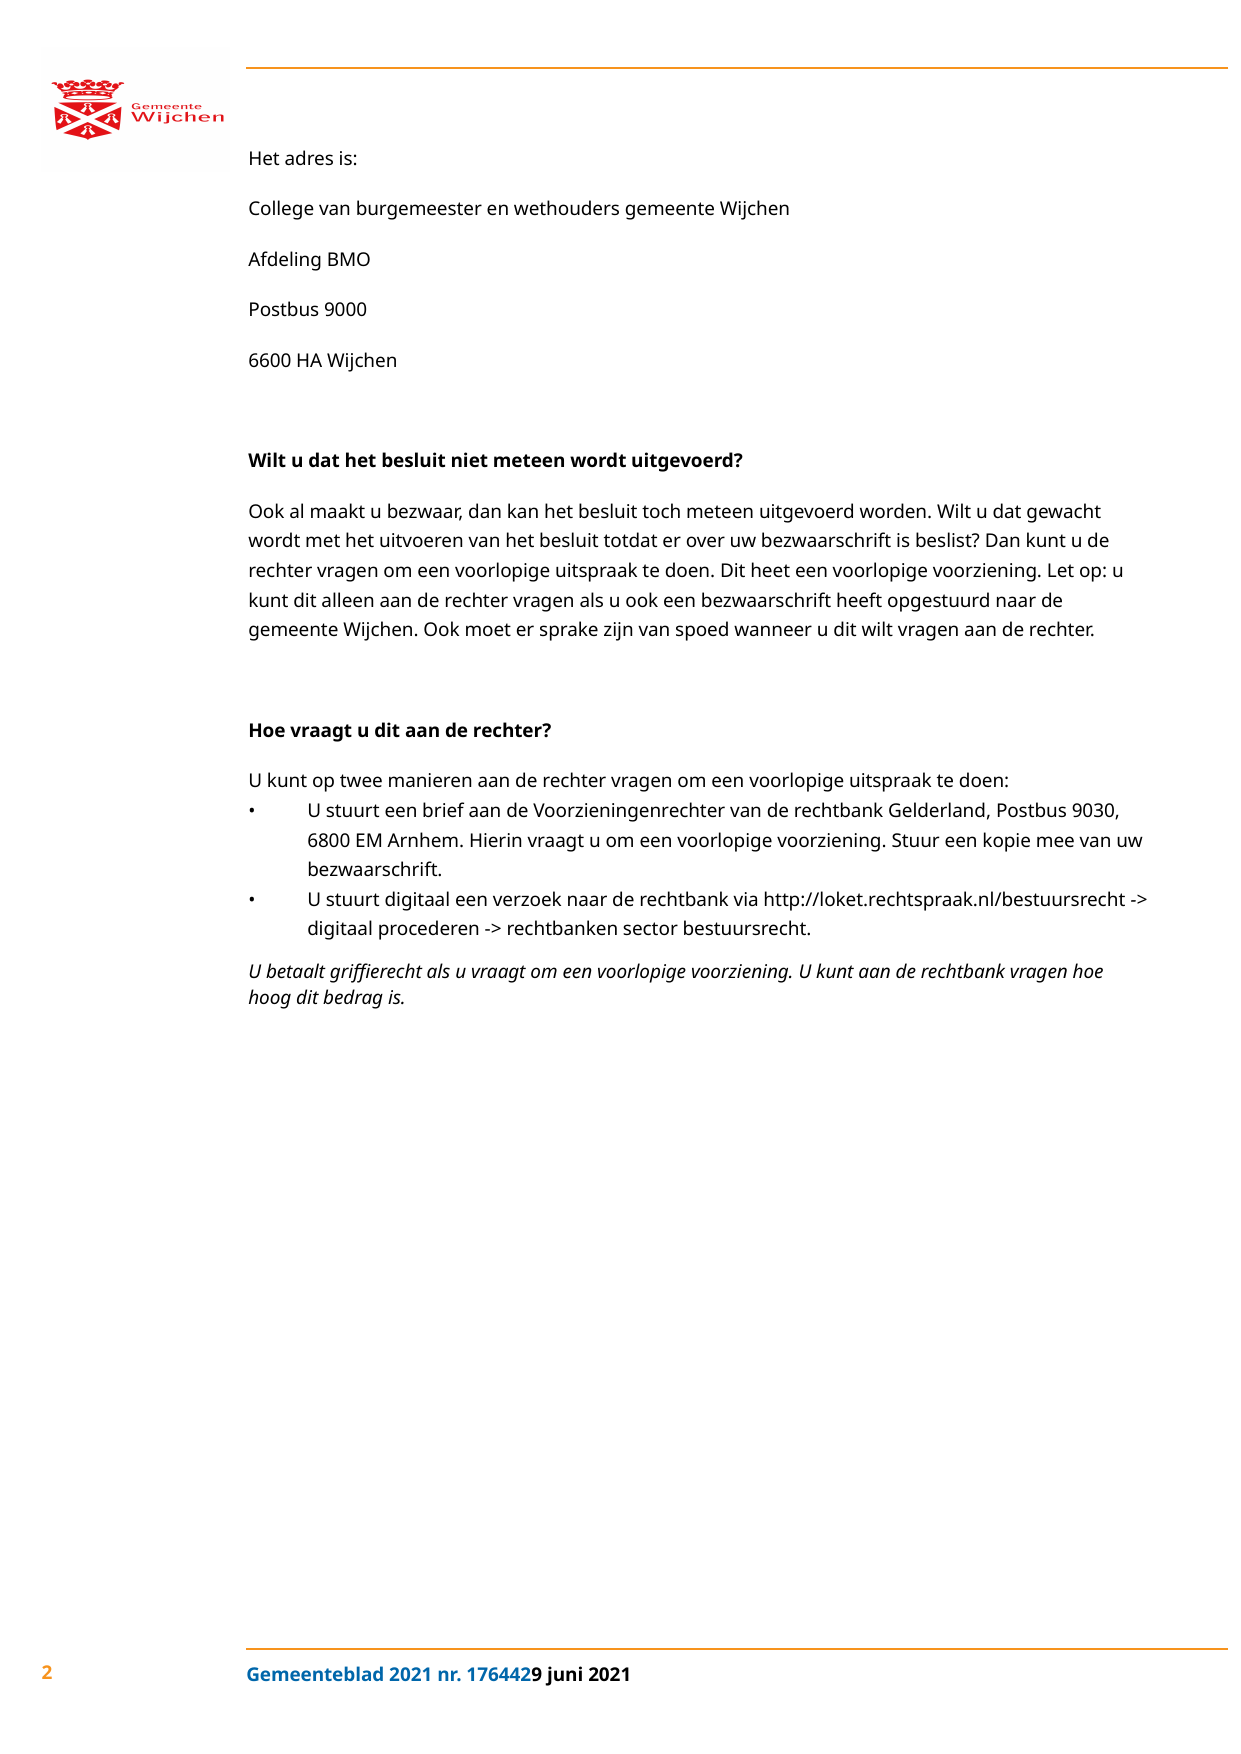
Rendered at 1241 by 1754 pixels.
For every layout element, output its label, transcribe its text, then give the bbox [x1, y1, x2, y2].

list U stuurt een brief aan de Voorzieningenrechter van de rechtbank Gelderland, Postbus 9030, 6800 EM Arnhem. Hierin vraagt u om een voorlopige voorziening. Stuur een kopie mee van uw bezwaarschrift. [248, 797, 1152, 882]
text Ook al maakt u bezwaar, dan kan het besluit toch meteen uitgevoerd worden. Wilt u dat gewacht wordt met het uitvoeren van het besluit totdat er over uw bezwaarschrift is beslist? Dan kunt u de rechter vragen om een voorlopige uitspraak te doen. Dit heet een voorlopige voorziening. Let op: u kunt dit alleen aan de rechter vragen als u ook een bezwaarschrift heeft opgestuurd naar de gemeente Wijchen. Ook moet er sprake zijn van spoed wanneer u dit wilt vragen aan de rechter. [248, 498, 1152, 642]
picture [41, 47, 231, 172]
text Hoe vraagt u dit aan de rechter? [248, 717, 1152, 743]
text U betaalt griffierecht als u vraagt om een voorlopige voorziening. U kunt aan de rechtbank vragen hoe hoog dit bedrag is. [248, 959, 1152, 1010]
text Het adres is: [248, 145, 1152, 171]
text Wilt u dat het besluit niet meteen wordt uitgevoerd? [248, 448, 1152, 473]
text U kunt op twee manieren aan de rechter vragen om een voorlopige uitspraak te doen: [248, 768, 1152, 793]
text 6600 HA Wijchen [248, 347, 1152, 373]
list U stuurt digitaal een verzoek naar de rechtbank via http://loket.rechtspraak.nl/bestuursrecht -> digitaal procederen -> rechtbanken sector bestuursrecht. [248, 886, 1152, 941]
text College van burgemeester en wethouders gemeente Wijchen [248, 196, 1152, 221]
text Afdeling BMO [248, 246, 1152, 272]
text Postbus 9000 [248, 296, 1152, 322]
